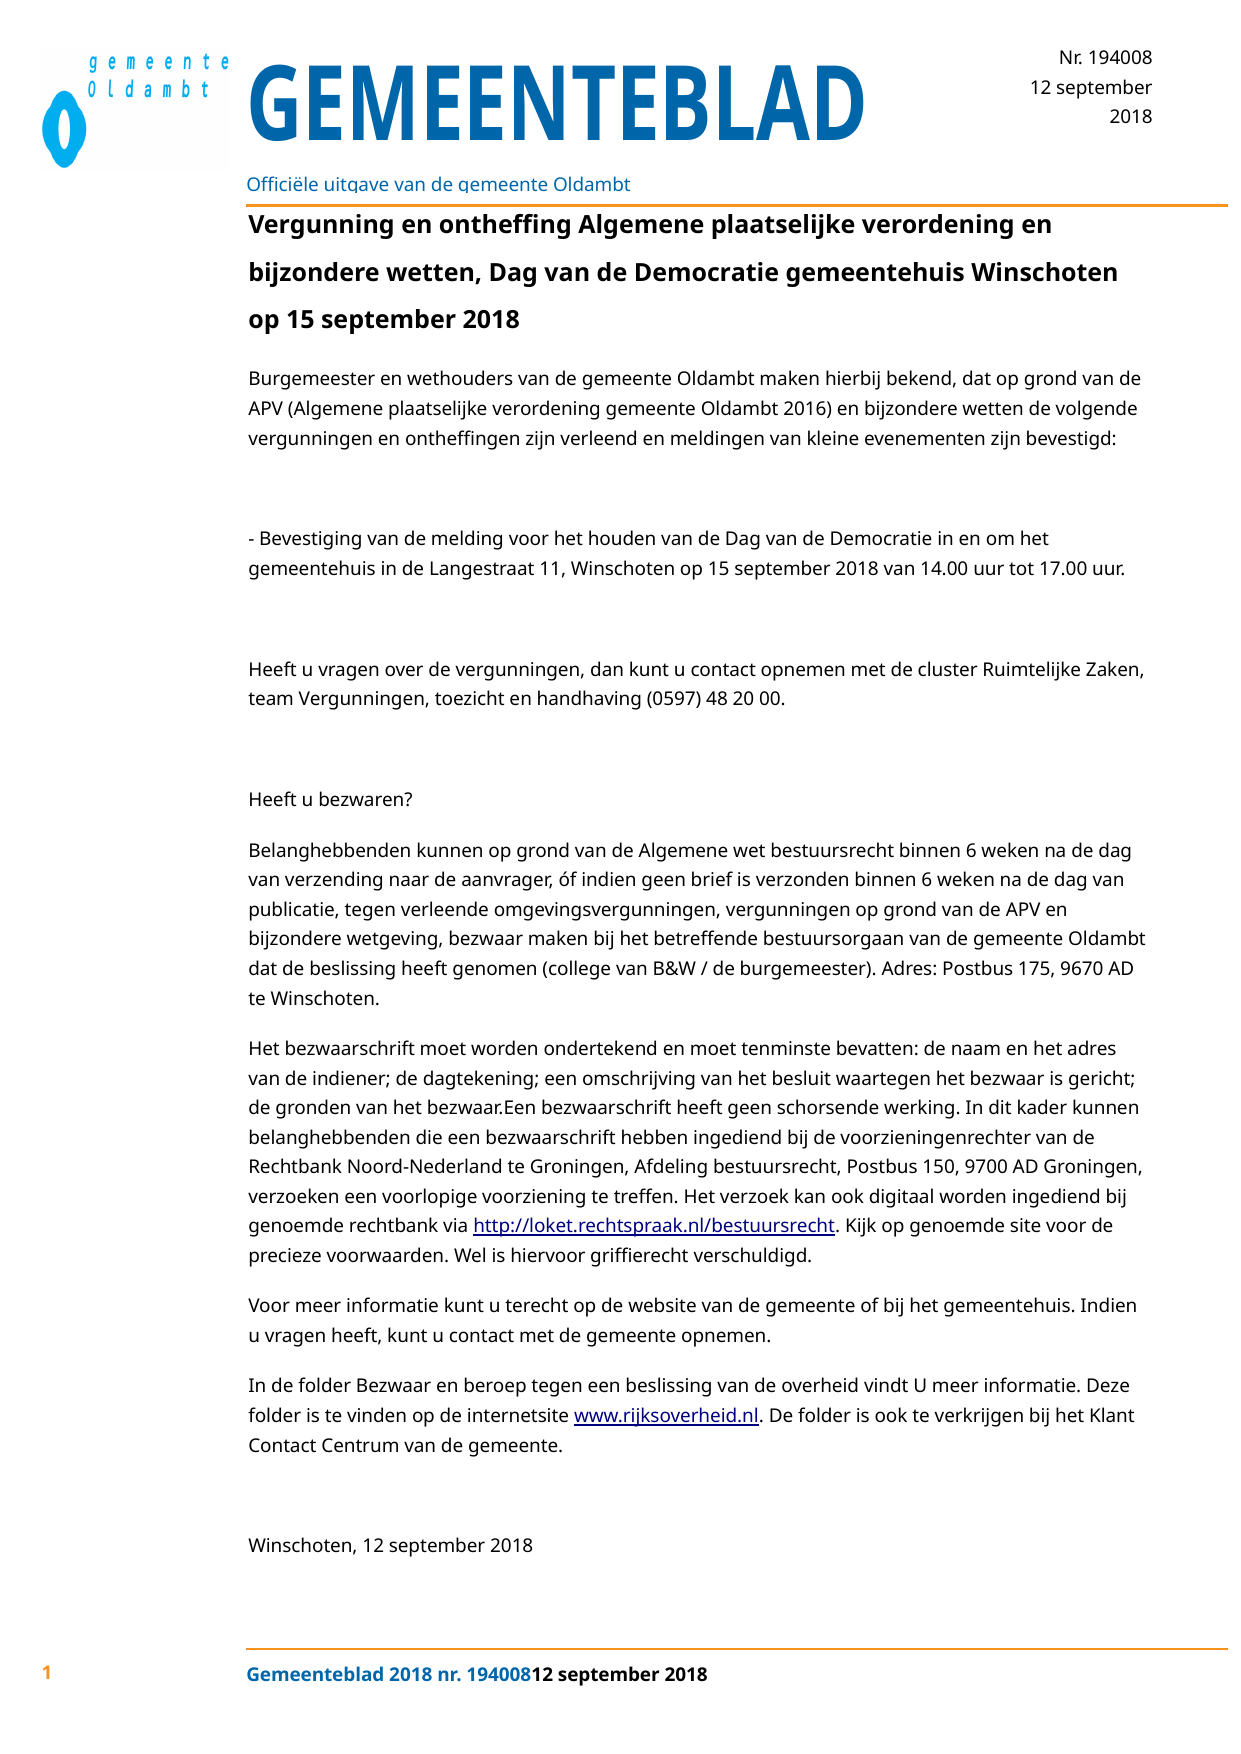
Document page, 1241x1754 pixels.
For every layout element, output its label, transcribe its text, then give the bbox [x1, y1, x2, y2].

text - Bevestiging van de melding voor het houden van de Dag van de Democratie in en om het gemeentehuis in de Langestraat 11, Winschoten op 15 september 2018 van 14.00 uur tot 17.00 uur. [248, 526, 1152, 581]
text Voor meer informatie kunt u terecht op de website van de gemeente of bij het gemeentehuis. Indien u vragen heeft, kunt u contact met de gemeente opnemen. [248, 1293, 1152, 1348]
text Heeft u vragen over de vergunningen, dan kunt u contact opnemen met de cluster Ruimtelijke Zaken, team Vergunningen, toezicht en handhaving (0597) 48 20 00. [248, 656, 1152, 711]
text Burgemeester en wethouders van de gemeente Oldambt maken hierbij bekend, dat op grond van de APV (Algemene plaatselijke verordening gemeente Oldambt 2016) en bijzondere wetten de volgende vergunningen en ontheffingen zijn verleend en meldingen van kleine evenementen zijn bevestigd: [248, 366, 1152, 450]
picture [41, 47, 231, 172]
text Heeft u bezwaren? [248, 786, 1152, 812]
text Het bezwaarschrift moet worden ondertekend en moet tenminste bevatten: de naam en het adres van de indiener; de dagtekening; een omschrijving van het besluit waartegen het bezwaar is gericht; de gronden van het bezwaar.Een bezwaarschrift heeft geen schorsende werking. In dit kader kunnen belanghebbenden die een bezwaarschrift hebben ingediend bij de voorzieningenrechter van de Rechtbank Noord-Nederland te Groningen, Afdeling bestuursrecht, Postbus 150, 9700 AD Groningen, verzoeken een voorlopige voorziening te treffen. Het verzoek kan ook digitaal worden ingediend bij genoemde rechtbank via http://loket.rechtspraak.nl/bestuursrecht. Kijk op genoemde site voor de precieze voorwaarden. Wel is hiervoor griffierecht verschuldigd. [248, 1035, 1152, 1268]
text Belanghebbenden kunnen op grond van de Algemene wet bestuursrecht binnen 6 weken na de dag van verzending naar de aanvrager, óf indien geen brief is verzonden binnen 6 weken na de dag van publicatie, tegen verleende omgevingsvergunningen, vergunningen op grond van de APV en bijzondere wetgeving, bezwaar maken bij het betreffende bestuursorgaan van de gemeente Oldambt dat de beslissing heeft genomen (college van B&W / de burgemeester). Adres: Postbus 175, 9670 AD te Winschoten. [248, 837, 1152, 1010]
text In de folder Bezwaar en beroep tegen een beslissing van de overheid vindt U meer informatie. Deze folder is te vinden op de internetsite www.rijksoverheid.nl. De folder is ook te verkrijgen bij het Klant Contact Centrum van de gemeente. [248, 1373, 1152, 1457]
text Vergunning en ontheffing Algemene plaatselijke verordening en bijzondere wetten, Dag van de Democratie gemeentehuis Winschoten op 15 september 2018 [248, 207, 1152, 336]
text Winschoten, 12 september 2018 [248, 1533, 1152, 1558]
